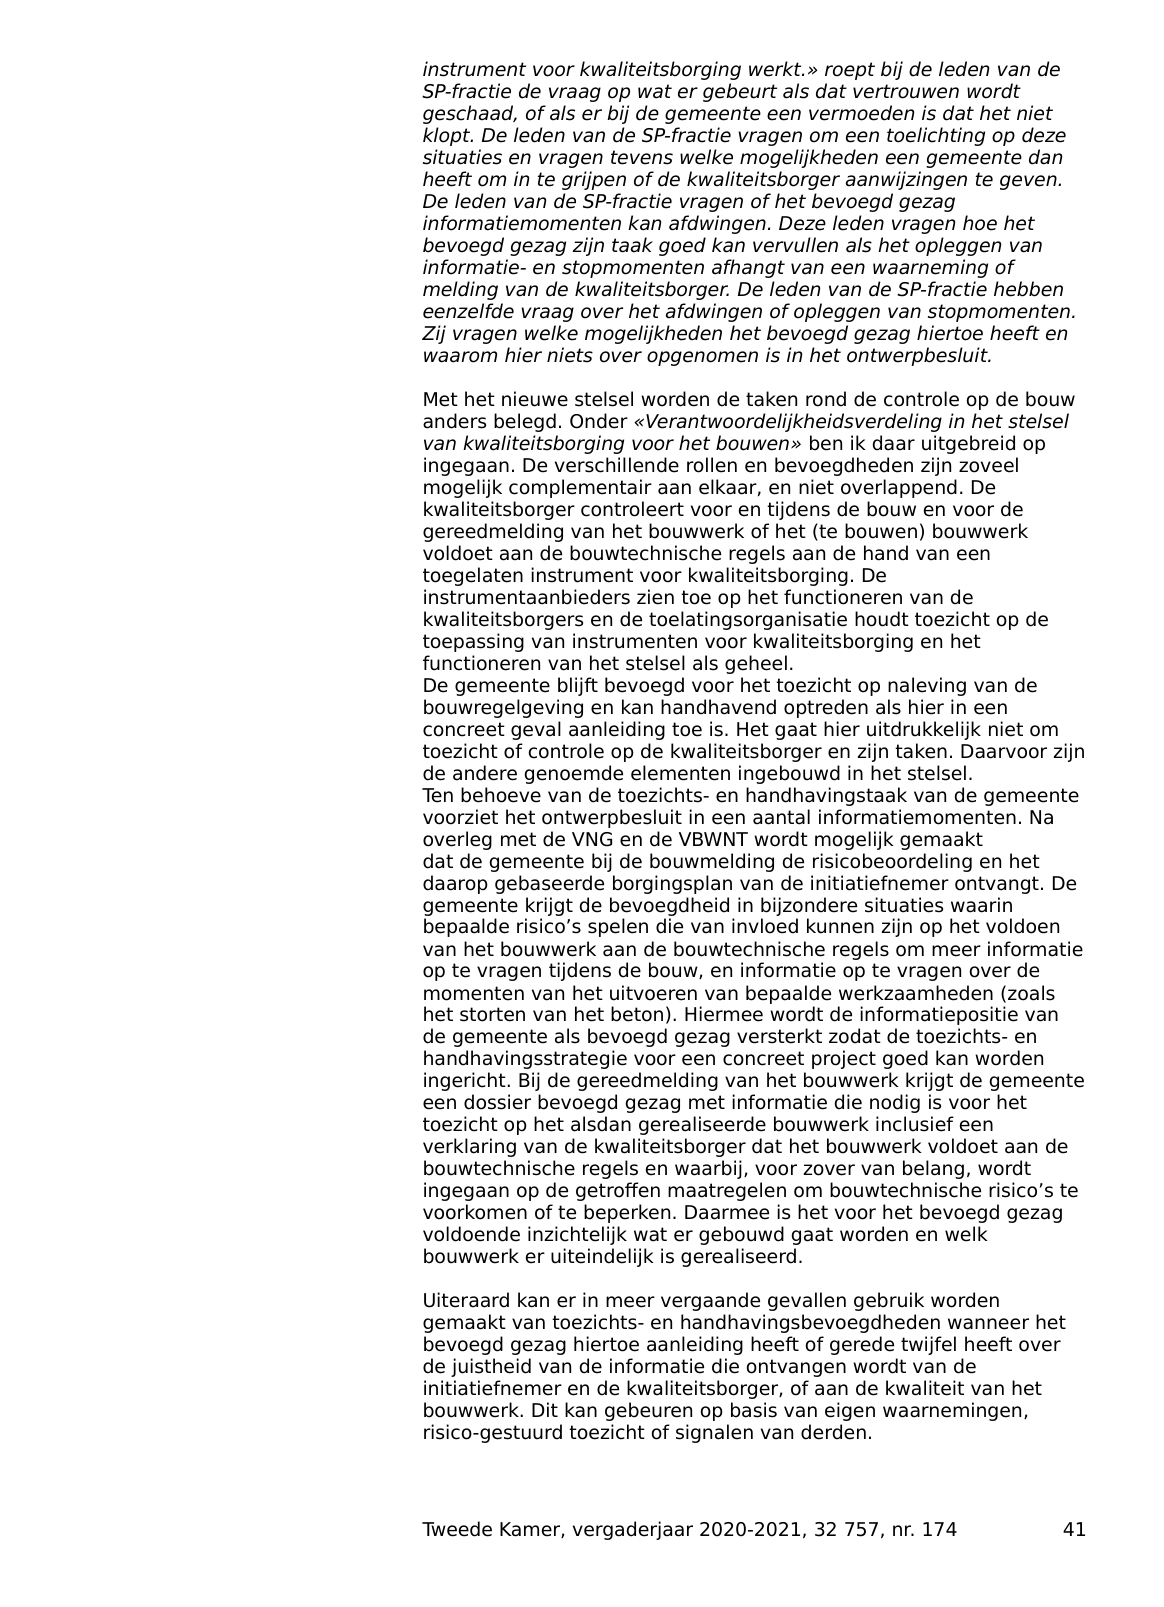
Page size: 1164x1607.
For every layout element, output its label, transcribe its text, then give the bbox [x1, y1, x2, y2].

text De gemeente blijft bevoegd voor het toezicht op naleving van de bouwregelgeving en kan handhavend optreden als hier in een concreet geval aanleiding toe is. Het gaat hier uitdrukkelijk niet om toezicht of controle op de kwaliteitsborger en zijn taken. Daarvoor zijn de andere genoemde elementen ingebouwd in het stelsel. [422, 675, 1087, 784]
text Ten behoeve van de toezichts- en handhavingstaak van de gemeente voorziet het ontwerpbesluit in een aantal informatiemomenten. Na overleg met de VNG en de VBWNT wordt mogelijk gemaakt [422, 784, 1087, 851]
text Met het nieuwe stelsel worden de taken rond de controle op de bouw anders belegd. Onder «Verantwoordelijkheidsverdeling in het stelsel van kwaliteitsborging voor het bouwen» ben ik daar uitgebreid op ingegaan. De verschillende rollen en bevoegdheden zijn zoveel mogelijk complementair aan elkaar, en niet overlappend. De kwaliteitsborger controleert voor en tijdens de bouw en voor de gereedmelding van het bouwwerk of het (te bouwen) bouwwerk voldoet aan de bouwtechnische regels aan de hand van een toegelaten instrument voor kwaliteitsborging. De instrumentaanbieders zien toe op het functioneren van de kwaliteitsborgers en de toelatingsorganisatie houdt toezicht op de toepassing van instrumenten voor kwaliteitsborging en het functioneren van het stelsel als geheel. [422, 389, 1087, 675]
text Uiteraard kan er in meer vergaande gevallen gebruik worden gemaakt van toezichts- en handhavingsbevoegdheden wanneer het bevoegd gezag hiertoe aanleiding heeft of gerede twijfel heeft over de juistheid van de informatie die ontvangen wordt van de initiatiefnemer en de kwaliteitsborger, of aan de kwaliteit van het bouwwerk. Dit kan gebeuren op basis van eigen waarnemingen, risico-gestuurd toezicht of signalen van derden. [422, 1290, 1087, 1444]
text dat de gemeente bij de bouwmelding de risicobeoordeling en het daarop gebaseerde borgingsplan van de initiatiefnemer ontvangt. De gemeente krijgt de bevoegdheid in bijzondere situaties waarin bepaalde risico’s spelen die van invloed kunnen zijn op het voldoen van het bouwwerk aan de bouwtechnische regels om meer informatie op te vragen tijdens de bouw, en informatie op te vragen over de momenten van het uitvoeren van bepaalde werkzaamheden (zoals het storten van het beton). Hiermee wordt de informatiepositie van de gemeente als bevoegd gezag versterkt zodat de toezichts- en handhavingsstrategie voor een concreet project goed kan worden ingericht. Bij de gereedmelding van het bouwwerk krijgt de gemeente een dossier bevoegd gezag met informatie die nodig is voor het toezicht op het alsdan gerealiseerde bouwwerk inclusief een verklaring van de kwaliteitsborger dat het bouwwerk voldoet aan de bouwtechnische regels en waarbij, voor zover van belang, wordt ingegaan op de getroffen maatregelen om bouwtechnische risico’s te voorkomen of te beperken. Daarmee is het voor het bevoegd gezag voldoende inzichtelijk wat er gebouwd gaat worden en welk bouwwerk er uiteindelijk is gerealiseerd. [422, 851, 1087, 1268]
text instrument voor kwaliteitsborging werkt.» roept bij de leden van de SP-fractie de vraag op wat er gebeurt als dat vertrouwen wordt geschaad, of als er bij de gemeente een vermoeden is dat het niet klopt. De leden van de SP-fractie vragen om een toelichting op deze situaties en vragen tevens welke mogelijkheden een gemeente dan heeft om in te grijpen of de kwaliteitsborger aanwijzingen te geven. De leden van de SP-fractie vragen of het bevoegd gezag informatiemomenten kan afdwingen. Deze leden vragen hoe het bevoegd gezag zijn taak goed kan vervullen als het opleggen van informatie- en stopmomenten afhangt van een waarneming of melding van de kwaliteitsborger. De leden van de SP-fractie hebben eenzelfde vraag over het afdwingen of opleggen van stopmomenten. Zij vragen welke mogelijkheden het bevoegd gezag hiertoe heeft en waarom hier niets over opgenomen is in het ontwerpbesluit. [422, 59, 1087, 367]
